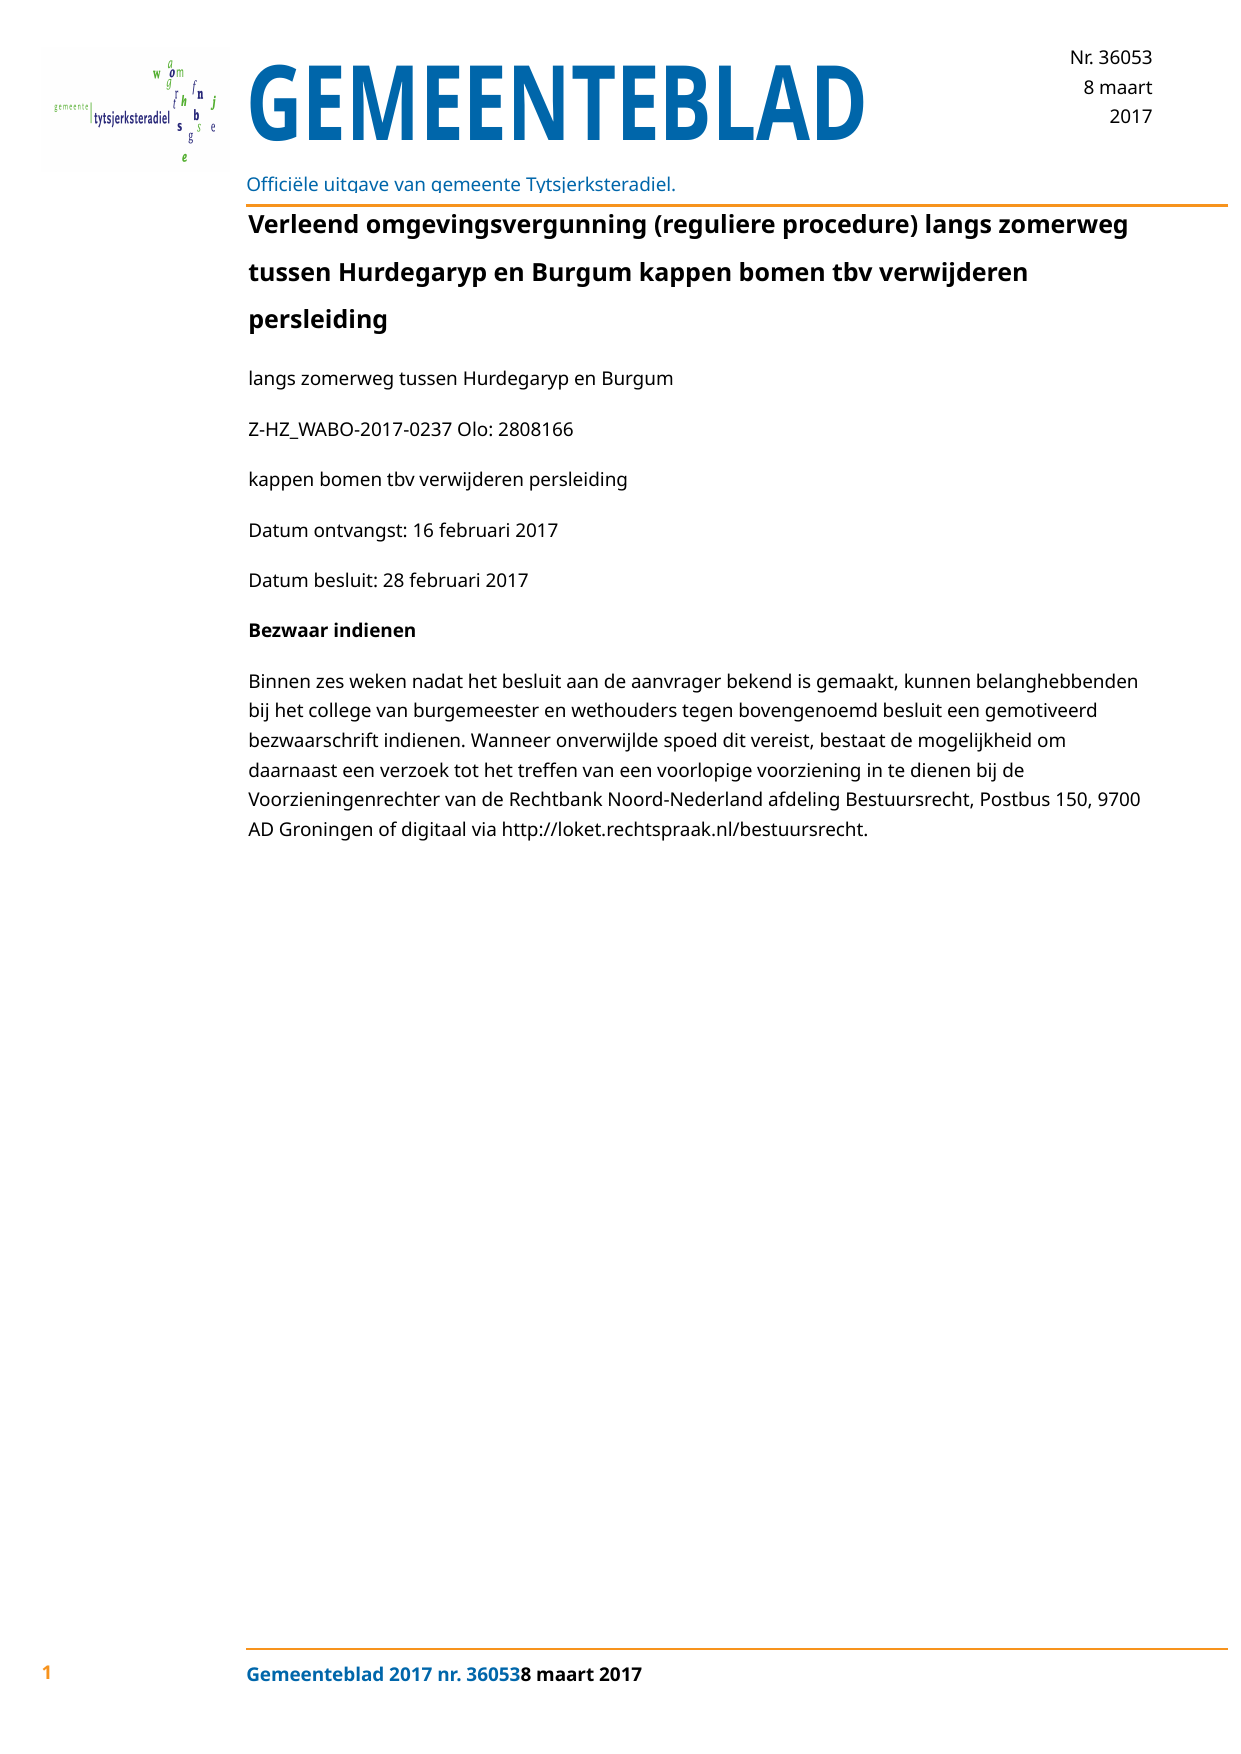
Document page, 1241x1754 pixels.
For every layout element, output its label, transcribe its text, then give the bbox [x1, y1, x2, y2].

text langs zomerweg tussen Hurdegaryp en Burgum [248, 366, 1152, 391]
text Binnen zes weken nadat het besluit aan de aanvrager bekend is gemaakt, kunnen belanghebbenden bij het college van burgemeester en wethouders tegen bovengenoemd besluit een gemotiveerd bezwaarschrift indienen. Wanneer onverwijlde spoed dit vereist, bestaat de mogelijkheid om daarnaast een verzoek tot het treffen van een voorlopige voorziening in te dienen bij de Voorzieningenrechter van de Rechtbank Noord-Nederland afdeling Bestuursrecht, Postbus 150, 9700 AD Groningen of digitaal via http://loket.rechtspraak.nl/bestuursrecht. [248, 668, 1152, 842]
text Bezwaar indienen [248, 618, 1152, 643]
text Datum ontvangst: 16 februari 2017 [248, 517, 1152, 542]
text kappen bomen tbv verwijderen persleiding [248, 466, 1152, 492]
picture [41, 47, 231, 172]
text Verleend omgevingsvergunning (reguliere procedure) langs zomerweg tussen Hurdegaryp en Burgum kappen bomen tbv verwijderen persleiding [248, 207, 1152, 336]
text Z-HZ_WABO-2017-0237 Olo: 2808166 [248, 416, 1152, 442]
text Datum besluit: 28 februari 2017 [248, 567, 1152, 593]
